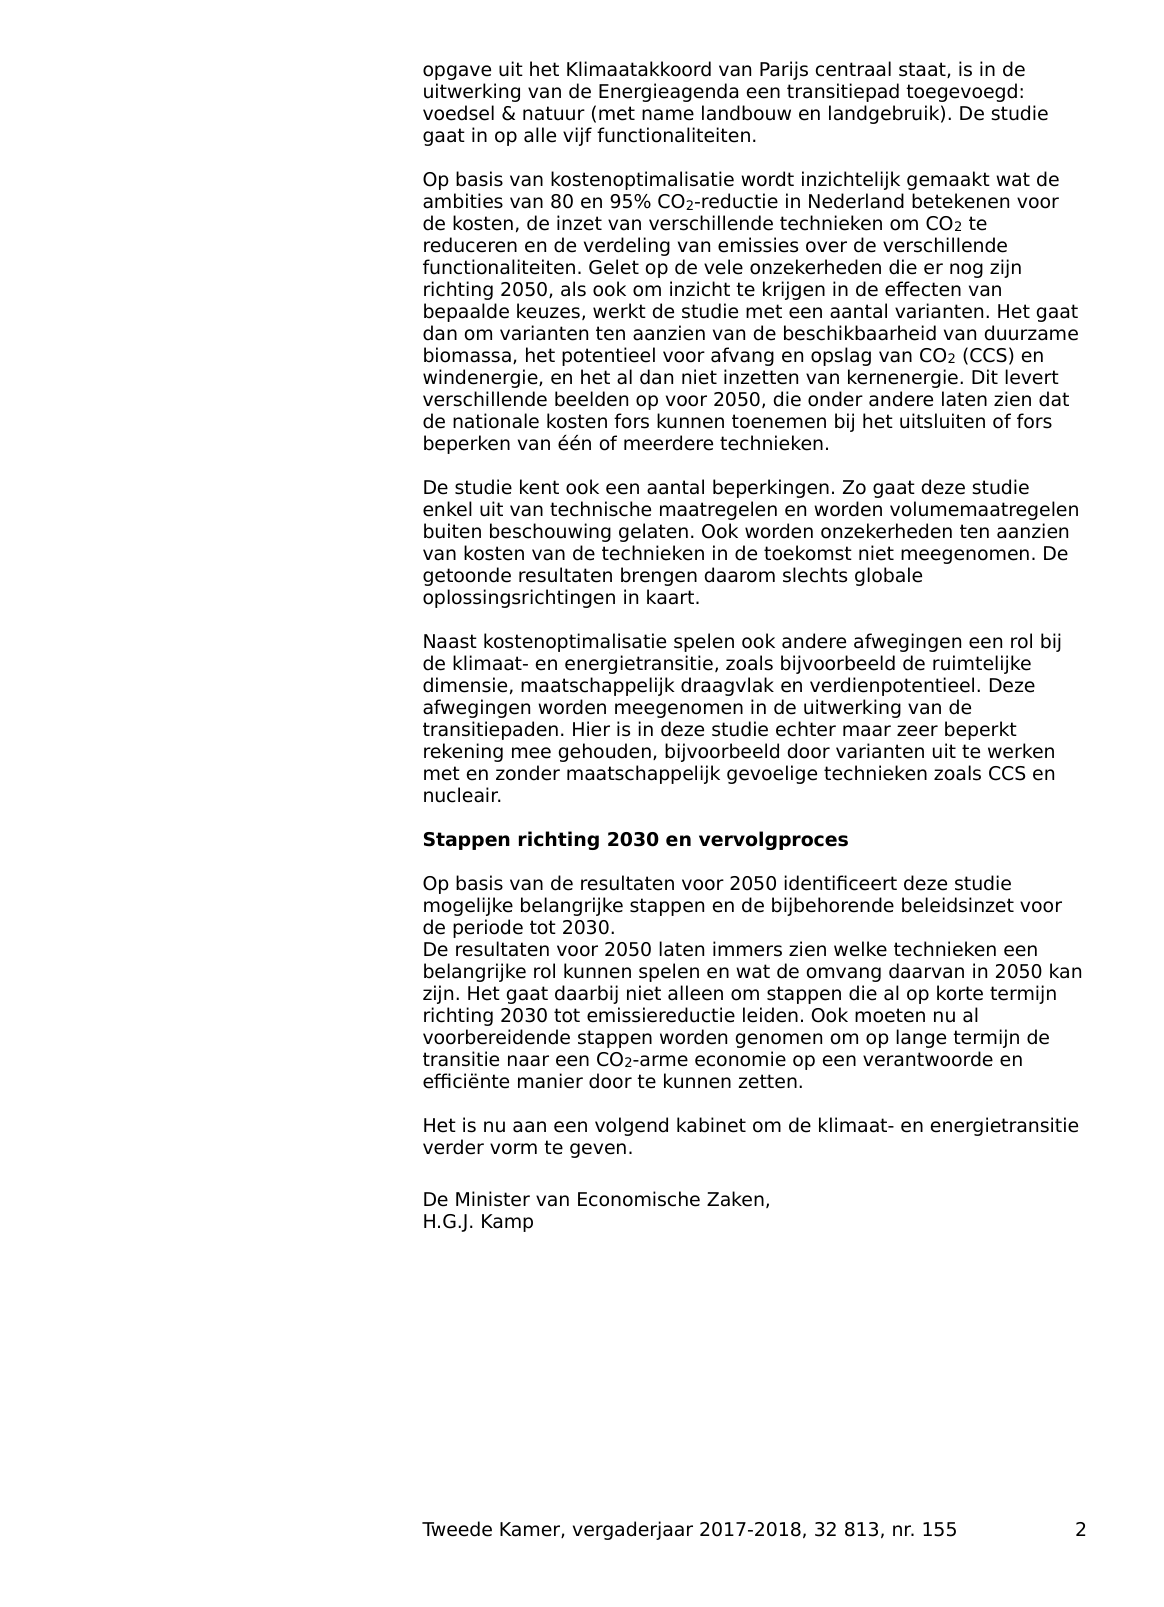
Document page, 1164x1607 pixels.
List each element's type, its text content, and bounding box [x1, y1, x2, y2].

text Op basis van kostenoptimalisatie wordt inzichtelijk gemaakt wat de ambities van 80 en 95% CO2-reductie in Nederland betekenen voor de kosten, de inzet van verschillende technieken om CO2 te reduceren en de verdeling van emissies over de verschillende functionaliteiten. Gelet op de vele onzekerheden die er nog zijn richting 2050, als ook om inzicht te krijgen in de effecten van bepaalde keuzes, werkt de studie met een aantal varianten. Het gaat dan om varianten ten aanzien van de beschikbaarheid van duurzame biomassa, het potentieel voor afvang en opslag van CO2 (CCS) en windenergie, en het al dan niet inzetten van kernenergie. Dit levert verschillende beelden op voor 2050, die onder andere laten zien dat de nationale kosten fors kunnen toenemen bij het uitsluiten of fors beperken van één of meerdere technieken. [422, 169, 1087, 455]
text Het is nu aan een volgend kabinet om de klimaat- en energietransitie verder vorm te geven. [422, 1115, 1087, 1159]
subtitle Stappen richting 2030 en vervolgproces [422, 829, 1087, 851]
text De resultaten voor 2050 laten immers zien welke technieken een belangrijke rol kunnen spelen en wat de omvang daarvan in 2050 kan zijn. Het gaat daarbij niet alleen om stappen die al op korte termijn richting 2030 tot emissiereductie leiden. Ook moeten nu al voorbereidende stappen worden genomen om op lange termijn de transitie naar een CO2-arme economie op een verantwoorde en efficiënte manier door te kunnen zetten. [422, 939, 1087, 1093]
text Naast kostenoptimalisatie spelen ook andere afwegingen een rol bij de klimaat- en energietransitie, zoals bijvoorbeeld de ruimtelijke dimensie, maatschappelijk draagvlak en verdienpotentieel. Deze afwegingen worden meegenomen in de uitwerking van de transitiepaden. Hier is in deze studie echter maar zeer beperkt rekening mee gehouden, bijvoorbeeld door varianten uit te werken met en zonder maatschappelijk gevoelige technieken zoals CCS en nucleair. [422, 631, 1087, 807]
text Op basis van de resultaten voor 2050 identificeert deze studie mogelijke belangrijke stappen en de bijbehorende beleidsinzet voor de periode tot 2030. [422, 873, 1087, 939]
text De Minister van Economische Zaken, H.G.J. Kamp [422, 1189, 1087, 1233]
text opgave uit het Klimaatakkoord van Parijs centraal staat, is in de uitwerking van de Energieagenda een transitiepad toegevoegd: voedsel & natuur (met name landbouw en landgebruik). De studie gaat in op alle vijf functionaliteiten. [422, 59, 1087, 147]
text De studie kent ook een aantal beperkingen. Zo gaat deze studie enkel uit van technische maatregelen en worden volumemaatregelen buiten beschouwing gelaten. Ook worden onzekerheden ten aanzien van kosten van de technieken in de toekomst niet meegenomen. De getoonde resultaten brengen daarom slechts globale oplossingsrichtingen in kaart. [422, 477, 1087, 609]
